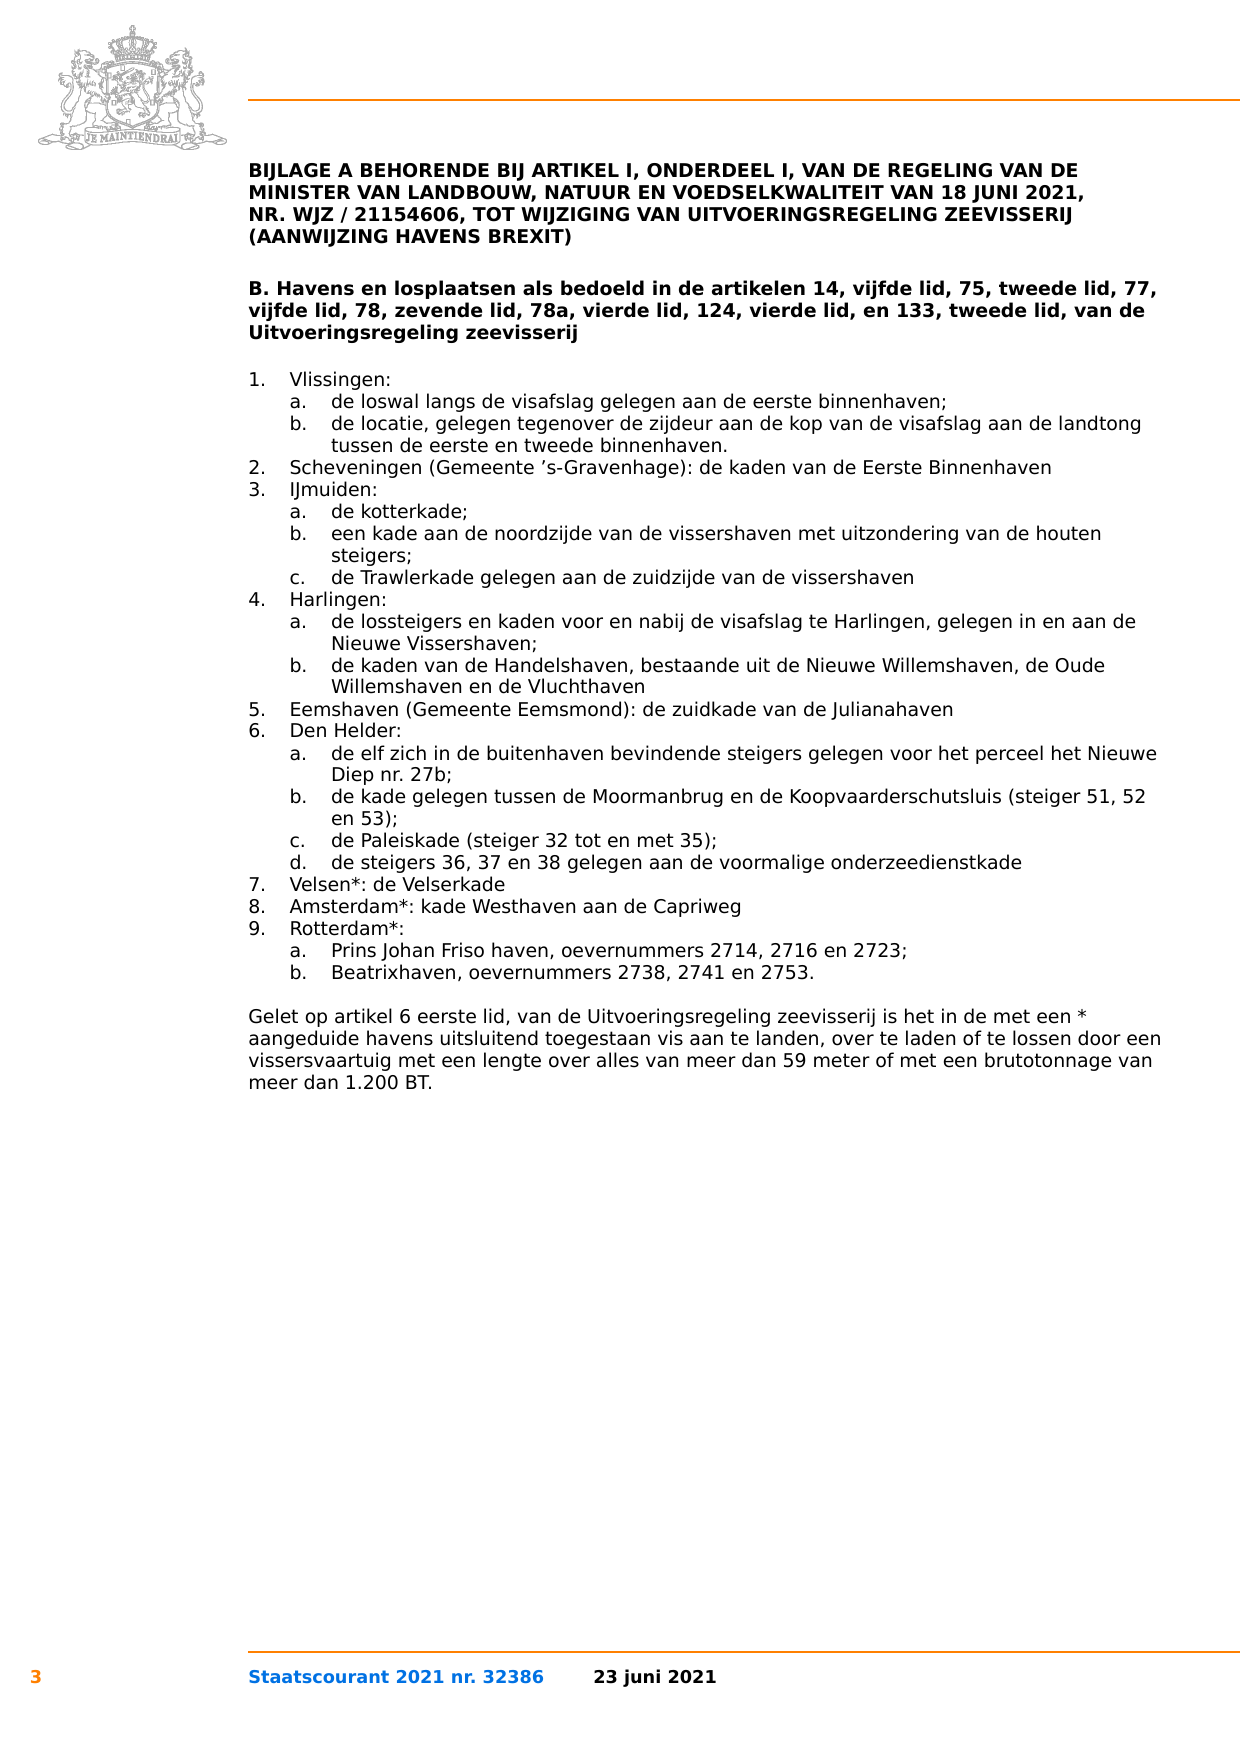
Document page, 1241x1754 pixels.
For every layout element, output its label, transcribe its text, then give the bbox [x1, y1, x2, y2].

text a. de loswal langs de visafslag gelegen aan de eerste binnenhaven; [289, 391, 1163, 413]
text b. een kade aan de noordzijde van de vissershaven met uitzondering van de houten steigers; [289, 523, 1163, 567]
text 4. Harlingen: [248, 588, 1163, 611]
subtitle B. Havens en losplaatsen als bedoeld in de artikelen 14, vijfde lid, 75, tweede lid, 77, vijfde lid, 78, zevende lid, 78a, vierde lid, 124, vierde lid, en 133, tweede lid, van de Uitvoeringsregeling zeevisserij [248, 278, 1163, 344]
text b. de kaden van de Handelshaven, bestaande uit de Nieuwe Willemshaven, de Oude Willemshaven en de Vluchthaven [289, 654, 1163, 698]
text b. de locatie, gelegen tegenover de zijdeur aan de kop van de visafslag aan de landtong tussen de eerste en tweede binnenhaven. [289, 413, 1163, 457]
text d. de steigers 36, 37 en 38 gelegen aan de voormalige onderzeedienstkade [289, 852, 1163, 874]
text 7. Velsen*: de Velserkade [248, 874, 1163, 896]
text 1. Vlissingen: [248, 369, 1163, 391]
picture [38, 25, 227, 150]
text a. Prins Johan Friso haven, oevernummers 2714, 2716 en 2723; [289, 940, 1163, 962]
text a. de kotterkade; [289, 501, 1163, 523]
text 9. Rotterdam*: [248, 918, 1163, 940]
text a. de elf zich in de buitenhaven bevindende steigers gelegen voor het perceel het Nieuwe Diep nr. 27b; [289, 742, 1163, 786]
text 2. Scheveningen (Gemeente ’s-Gravenhage): de kaden van de Eerste Binnenhaven [248, 457, 1163, 479]
text Gelet op artikel 6 eerste lid, van de Uitvoeringsregeling zeevisserij is het in de met een * aangeduide havens uitsluitend toegestaan vis aan te landen, over te laden of te lossen door een vissersvaartuig met een lengte over alles van meer dan 59 meter of met een brutotonnage van meer dan 1.200 BT. [248, 1006, 1163, 1094]
text 5. Eemshaven (Gemeente Eemsmond): de zuidkade van de Julianahaven [248, 698, 1163, 720]
text 8. Amsterdam*: kade Westhaven aan de Capriweg [248, 896, 1163, 918]
text c. de Trawlerkade gelegen aan de zuidzijde van de vissershaven [289, 567, 1163, 588]
text a. de lossteigers en kaden voor en nabij de visafslag te Harlingen, gelegen in en aan de Nieuwe Vissershaven; [289, 611, 1163, 654]
text b. Beatrixhaven, oevernummers 2738, 2741 en 2753. [289, 962, 1163, 984]
subtitle BIJLAGE A BEHORENDE BIJ ARTIKEL I, ONDERDEEL I, VAN DE REGELING VAN DE MINISTER VAN LANDBOUW, NATUUR EN VOEDSELKWALITEIT VAN 18 JUNI 2021, NR. WJZ / 21154606, TOT WIJZIGING VAN UITVOERINGSREGELING ZEEVISSERIJ (AANWIJZING HAVENS BREXIT) [248, 160, 1163, 248]
text c. de Paleiskade (steiger 32 tot en met 35); [289, 830, 1163, 852]
text 3. IJmuiden: [248, 479, 1163, 501]
text 6. Den Helder: [248, 720, 1163, 742]
text b. de kade gelegen tussen de Moormanbrug en de Koopvaarderschutsluis (steiger 51, 52 en 53); [289, 786, 1163, 830]
